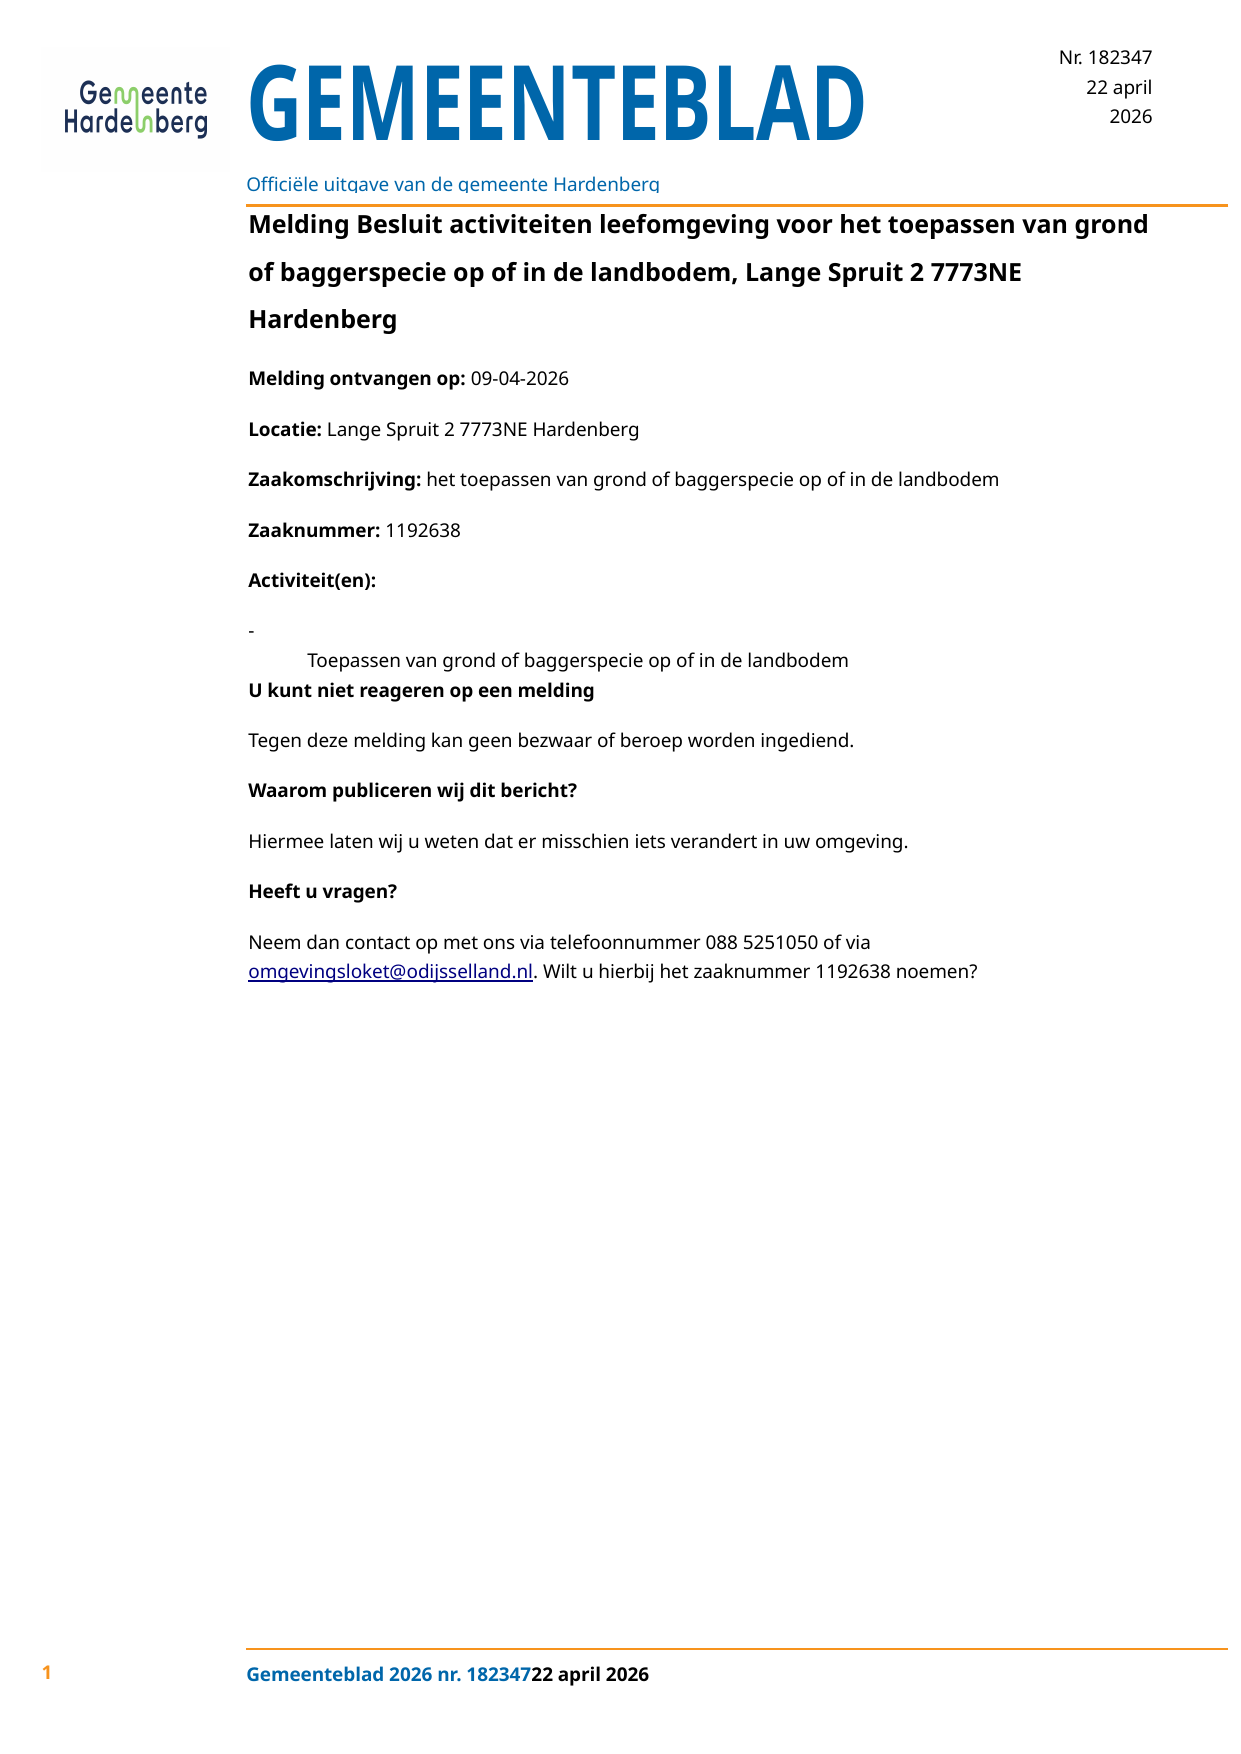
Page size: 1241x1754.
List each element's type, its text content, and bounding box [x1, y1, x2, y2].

text Zaakomschrijving: het toepassen van grond of baggerspecie op of in de landbodem [248, 466, 1152, 492]
text U kunt niet reageren op een melding [248, 677, 1152, 702]
text Melding Besluit activiteiten leefomgeving voor het toepassen van grond of baggerspecie op of in de landbodem, Lange Spruit 2 7773NE Hardenberg [248, 207, 1152, 336]
text Melding ontvangen op: 09-04-2026 [248, 366, 1152, 391]
text Zaaknummer: 1192638 [248, 517, 1152, 542]
text Tegen deze melding kan geen bezwaar of beroep worden ingediend. [248, 727, 1152, 753]
text Hiermee laten wij u weten dat er misschien iets verandert in uw omgeving. [248, 828, 1152, 854]
text Activiteit(en): [248, 567, 1152, 593]
text Waarom publiceren wij dit bericht? [248, 778, 1152, 803]
picture [41, 47, 231, 172]
text Locatie: Lange Spruit 2 7773NE Hardenberg [248, 416, 1152, 442]
list Toepassen van grond of baggerspecie op of in de landbodem [248, 647, 1152, 673]
text Heeft u vragen? [248, 878, 1152, 904]
text Neem dan contact op met ons via telefoonnummer 088 5251050 of via omgevingsloket@odijsselland.nl. Wilt u hierbij het zaaknummer 1192638 noemen? [248, 929, 1152, 984]
